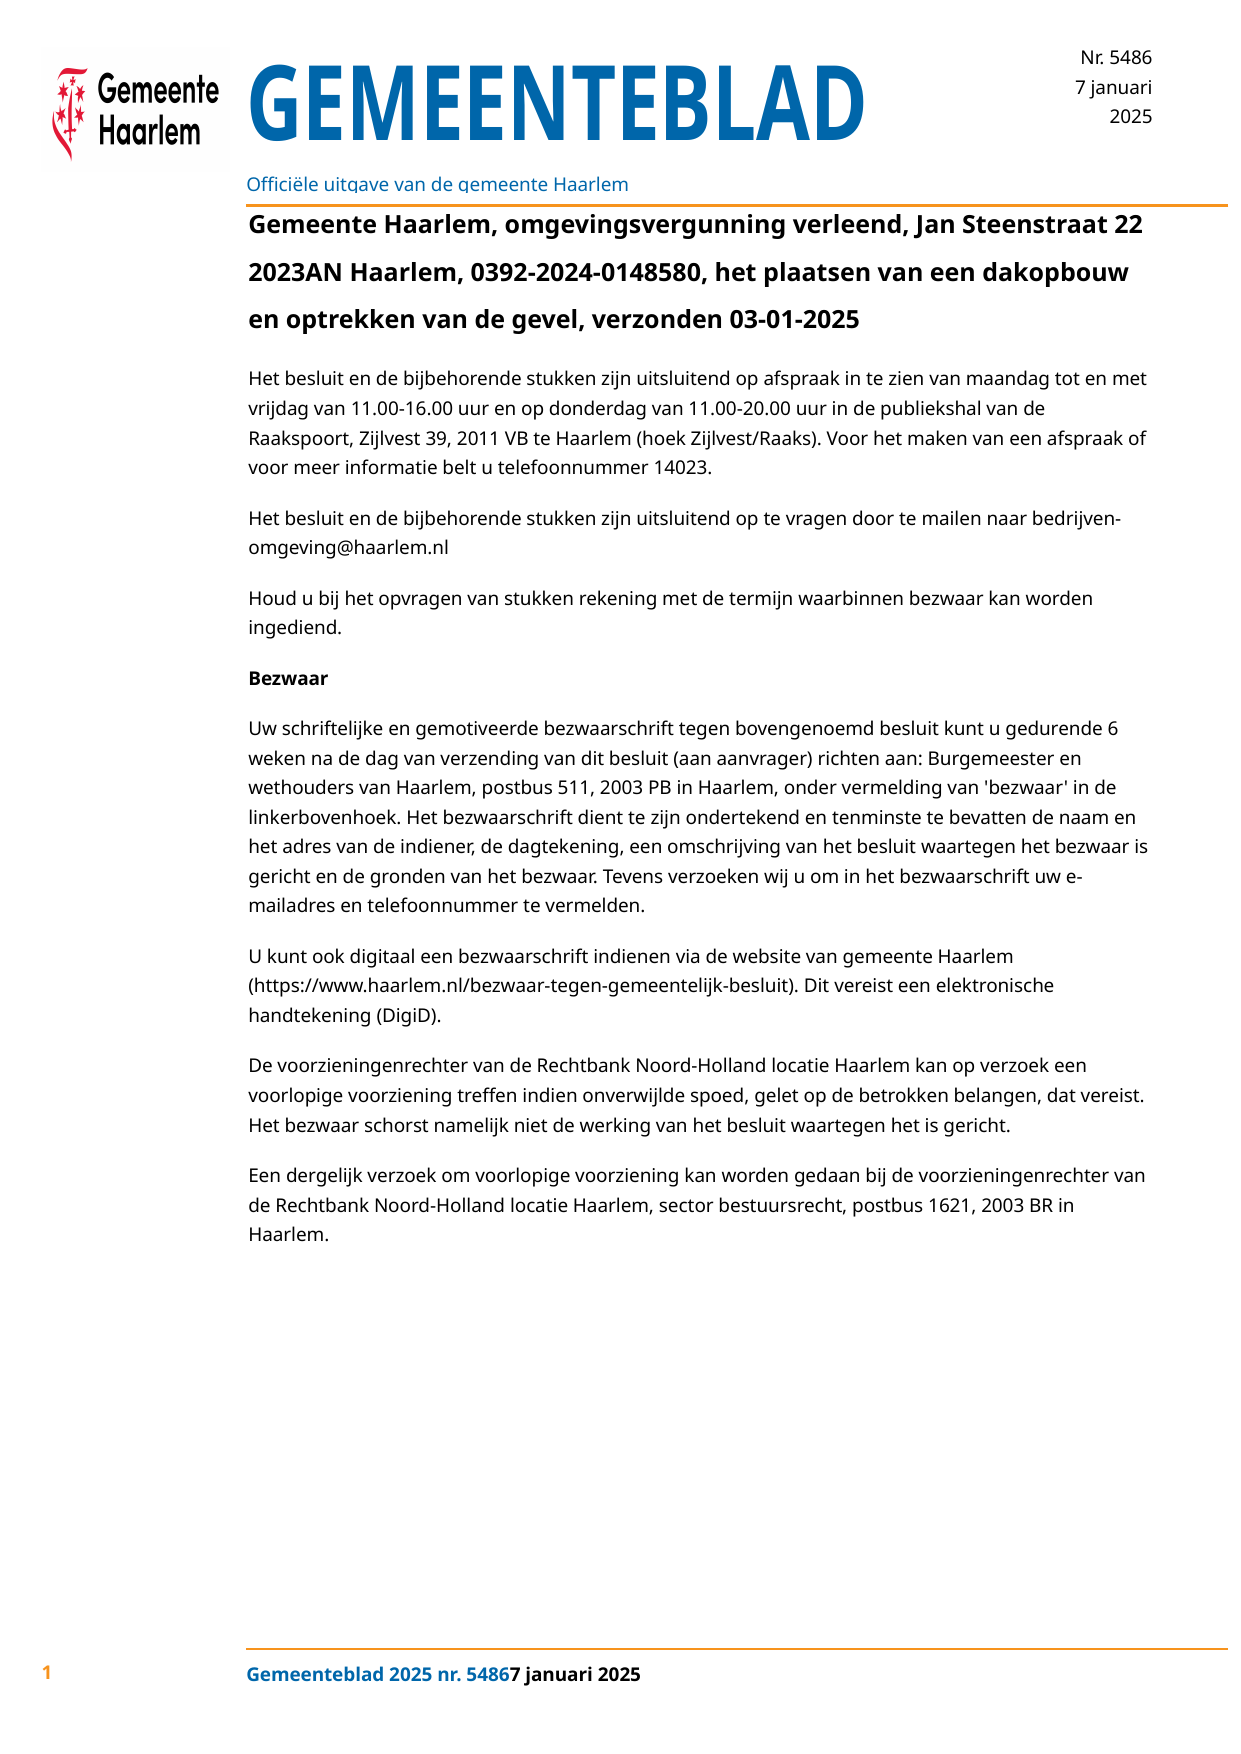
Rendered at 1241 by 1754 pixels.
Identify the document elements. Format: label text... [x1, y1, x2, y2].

text Het besluit en de bijbehorende stukken zijn uitsluitend op te vragen door te mailen naar bedrijven-omgeving@haarlem.nl [248, 505, 1152, 560]
text U kunt ook digitaal een bezwaarschrift indienen via de website van gemeente Haarlem (https://www.haarlem.nl/bezwaar-tegen-gemeentelijk-besluit). Dit vereist een elektronische handtekening (DigiD). [248, 943, 1152, 1028]
text De voorzieningenrechter van de Rechtbank Noord-Holland locatie Haarlem kan op verzoek een voorlopige voorziening treffen indien onverwijlde spoed, gelet op de betrokken belangen, dat vereist. Het bezwaar schorst namelijk niet de werking van het besluit waartegen het is gericht. [248, 1053, 1152, 1137]
text Het besluit en de bijbehorende stukken zijn uitsluitend op afspraak in te zien van maandag tot en met vrijdag van 11.00-16.00 uur en op donderdag van 11.00-20.00 uur in de publiekshal van de Raakspoort, Zijlvest 39, 2011 VB te Haarlem (hoek Zijlvest/Raaks). Voor het maken van een afspraak of voor meer informatie belt u telefoonnummer 14023. [248, 366, 1152, 480]
text Uw schriftelijke en gemotiveerde bezwaarschrift tegen bovengenoemd besluit kunt u gedurende 6 weken na de dag van verzending van dit besluit (aan aanvrager) richten aan: Burgemeester en wethouders van Haarlem, postbus 511, 2003 PB in Haarlem, onder vermelding van 'bezwaar' in de linkerbovenhoek. Het bezwaarschrift dient te zijn ondertekend en tenminste te bevatten de naam en het adres van de indiener, de dagtekening, een omschrijving van het besluit waartegen het bezwaar is gericht en de gronden van het bezwaar. Tevens verzoeken wij u om in het bezwaarschrift uw e-mailadres en telefoonnummer te vermelden. [248, 715, 1152, 918]
text Gemeente Haarlem, omgevingsvergunning verleend, Jan Steenstraat 22 2023AN Haarlem, 0392-2024-0148580, het plaatsen van een dakopbouw en optrekken van de gevel, verzonden 03-01-2025 [248, 207, 1152, 336]
text Bezwaar [248, 665, 1152, 690]
picture [41, 47, 231, 172]
text Houd u bij het opvragen van stukken rekening met de termijn waarbinnen bezwaar kan worden ingediend. [248, 585, 1152, 640]
text Een dergelijk verzoek om voorlopige voorziening kan worden gedaan bij de voorzieningenrechter van de Rechtbank Noord-Holland locatie Haarlem, sector bestuursrecht, postbus 1621, 2003 BR in Haarlem. [248, 1162, 1152, 1247]
